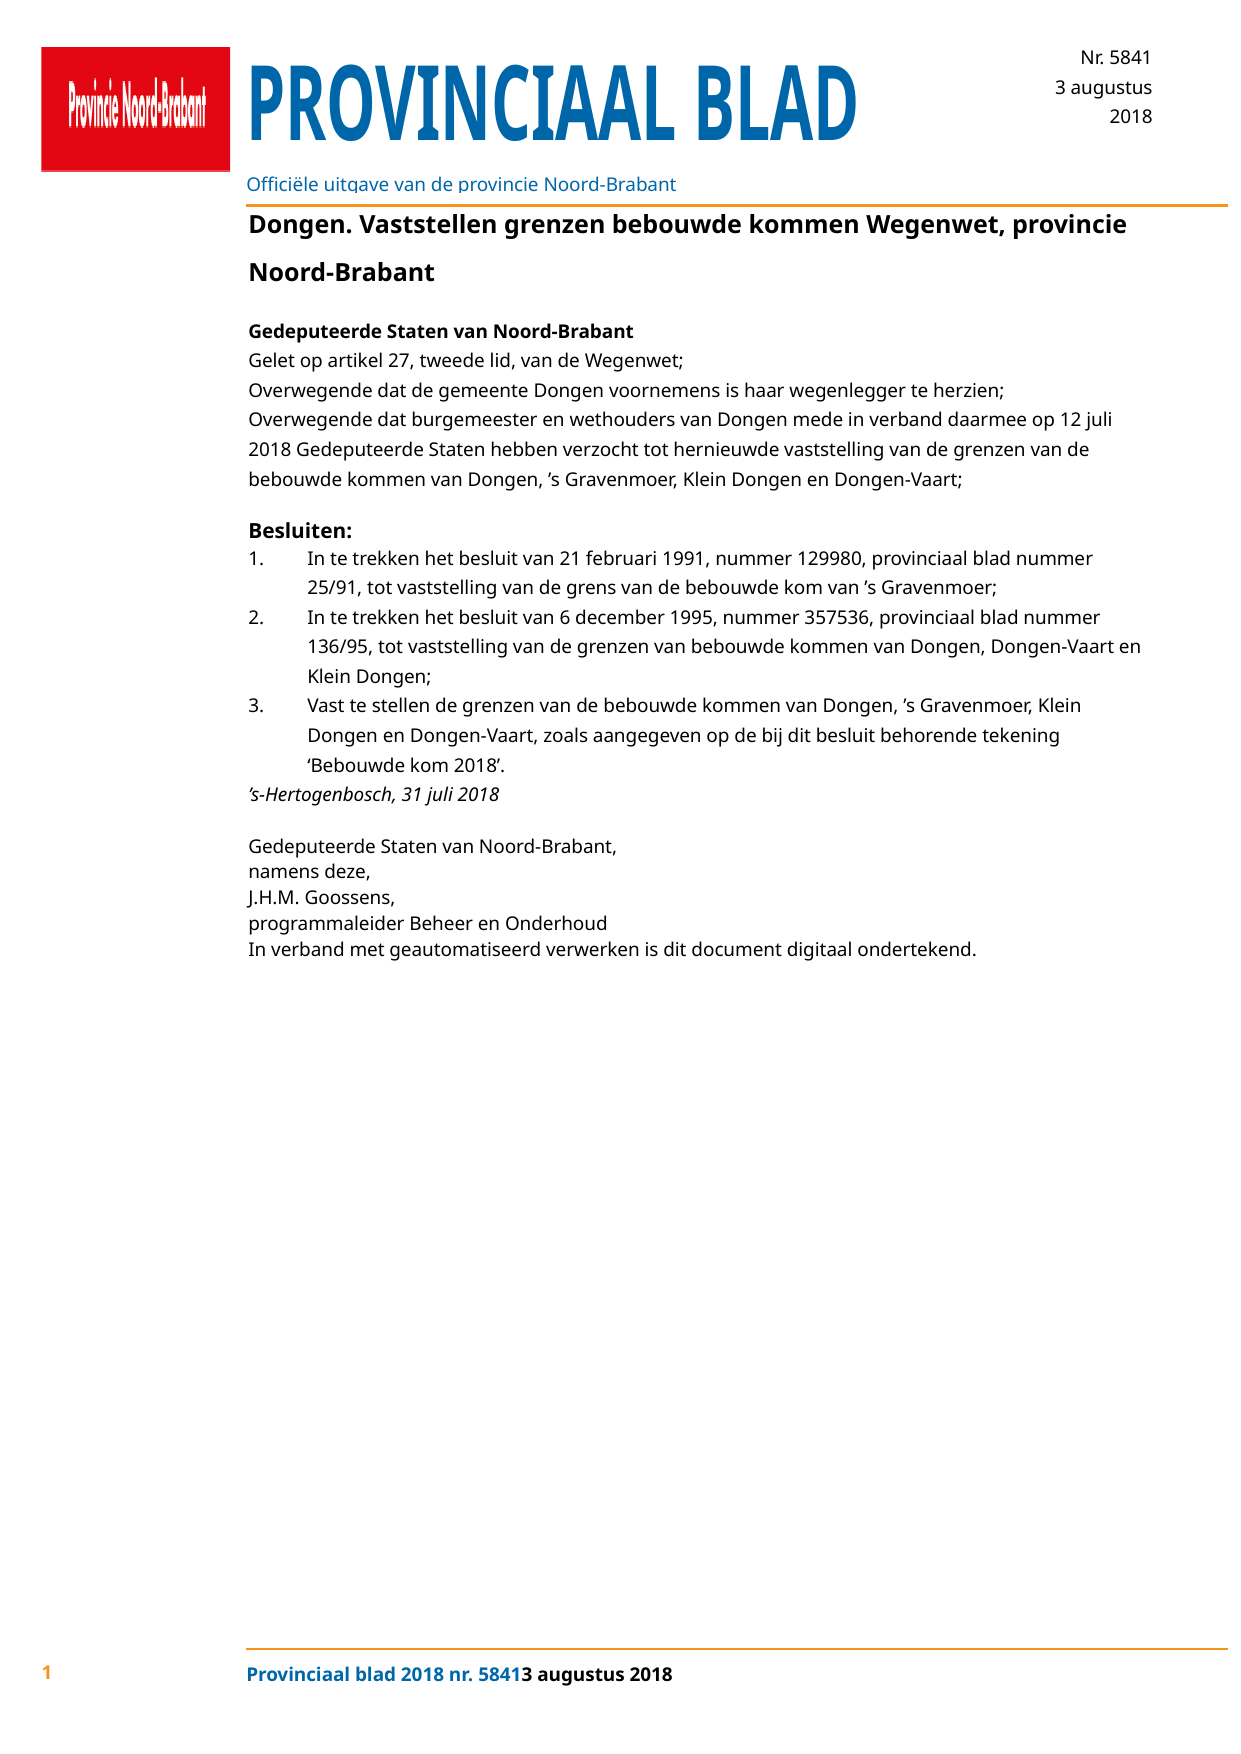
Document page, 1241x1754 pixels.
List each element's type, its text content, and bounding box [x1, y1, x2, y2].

text Overwegende dat burgemeester en wethouders van Dongen mede in verband daarmee op 12 juli 2018 Gedeputeerde Staten hebben verzocht tot hernieuwde vaststelling van de grenzen van de bebouwde kommen van Dongen, ’s Gravenmoer, Klein Dongen en Dongen-Vaart; [248, 407, 1152, 492]
text Gedeputeerde Staten van Noord-Brabant, [248, 833, 1152, 858]
picture [41, 47, 231, 172]
text In verband met geautomatiseerd verwerken is dit document digitaal ondertekend. [248, 936, 1152, 961]
text Overwegende dat de gemeente Dongen voornemens is haar wegenlegger te herzien; [248, 377, 1152, 403]
list Vast te stellen de grenzen van de bebouwde kommen van Dongen, ’s Gravenmoer, Klein Dongen en Dongen-Vaart, zoals aangegeven op de bij dit besluit behorende tekening ‘Bebouwde kom 2018’. [248, 693, 1152, 777]
list In te trekken het besluit van 21 februari 1991, nummer 129980, provinciaal blad nummer 25/91, tot vaststelling van de grens van de bebouwde kom van ’s Gravenmoer; [248, 545, 1152, 600]
text Gelet op artikel 27, tweede lid, van de Wegenwet; [248, 347, 1152, 373]
text Gedeputeerde Staten van Noord-Brabant [248, 318, 1152, 344]
list In te trekken het besluit van 6 december 1995, nummer 357536, provinciaal blad nummer 136/95, tot vaststelling van de grenzen van bebouwde kommen van Dongen, Dongen-Vaart en Klein Dongen; [248, 604, 1152, 689]
text Dongen. Vaststellen grenzen bebouwde kommen Wegenwet, provincie Noord-Brabant [248, 207, 1152, 288]
text ’s-Hertogenbosch, 31 juli 2018 [248, 781, 1152, 807]
text programmaleider Beheer en Onderhoud [248, 910, 1152, 936]
text Besluiten: [248, 516, 1152, 545]
text J.H.M. Goossens, [248, 884, 1152, 910]
text namens deze, [248, 858, 1152, 884]
